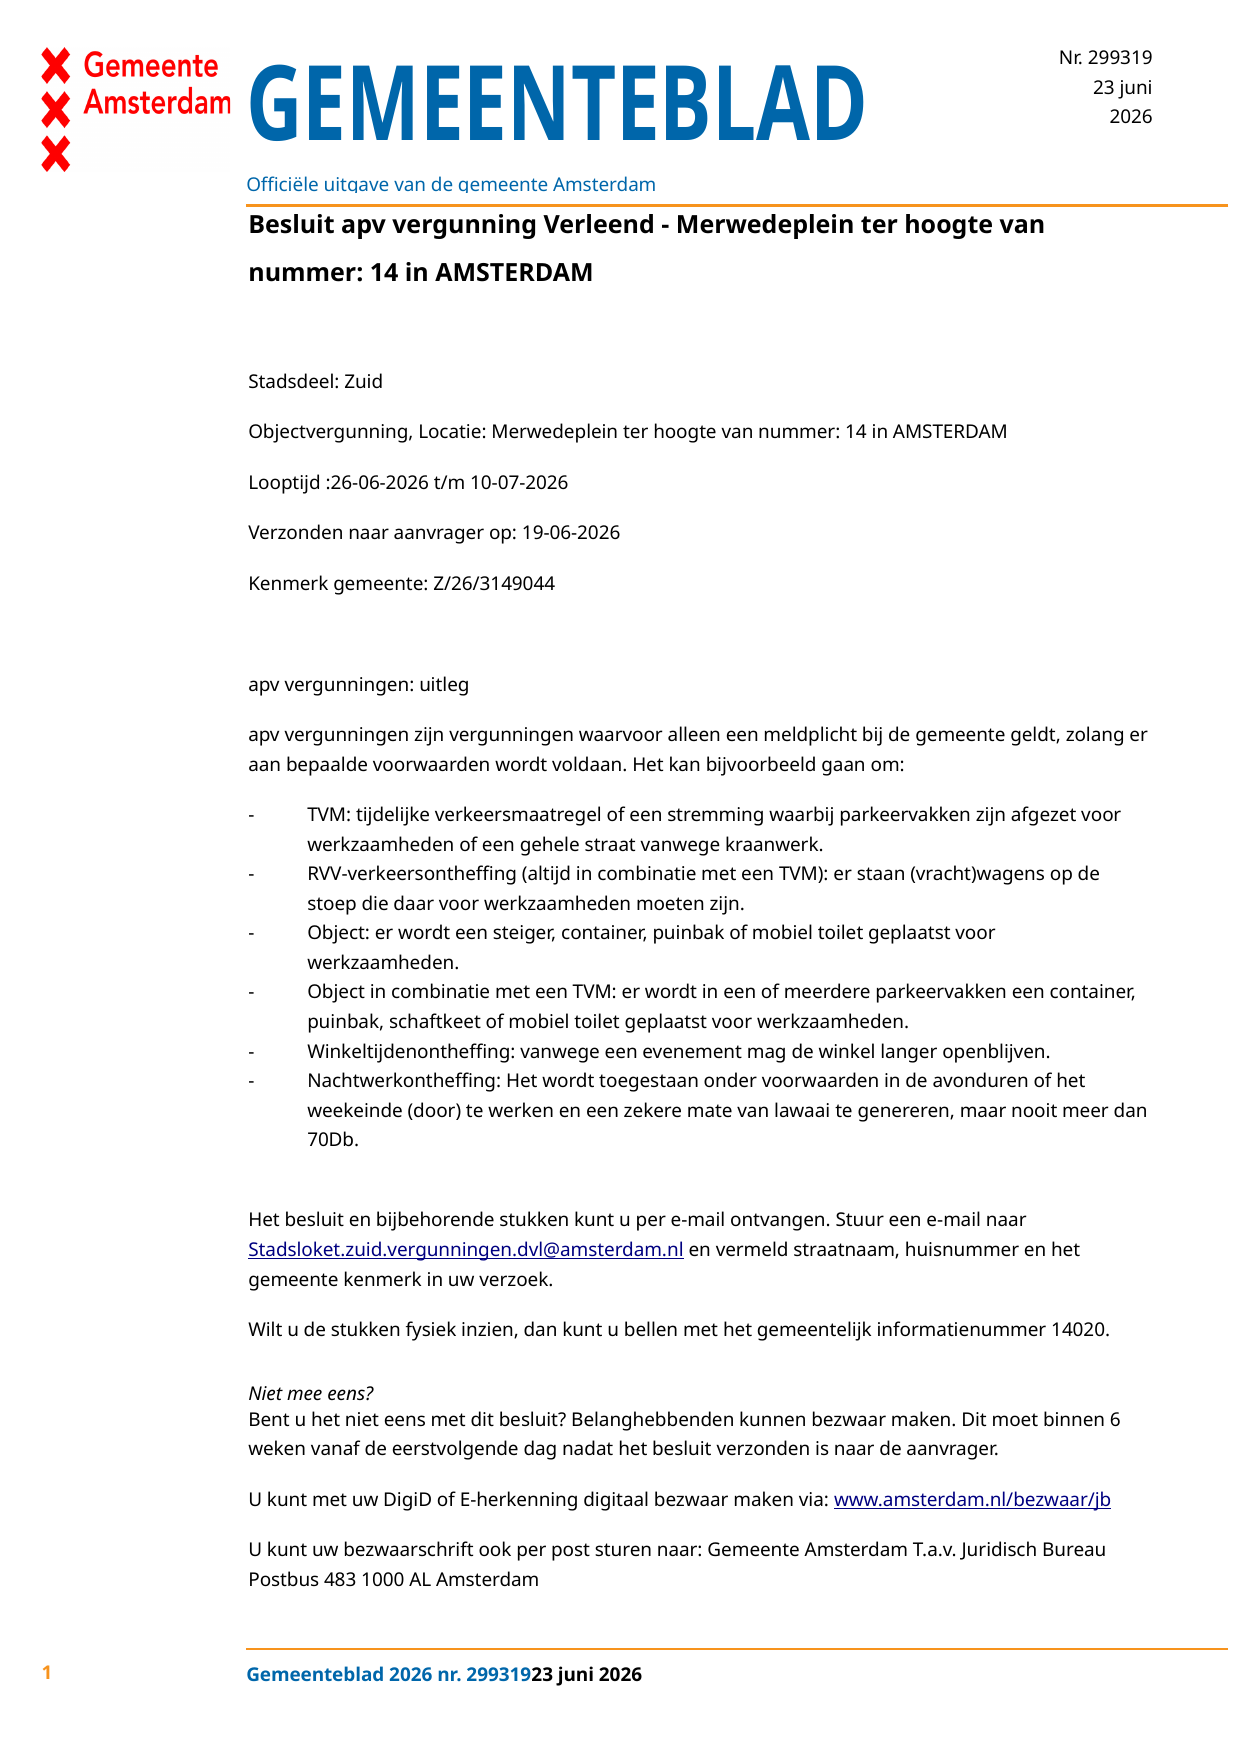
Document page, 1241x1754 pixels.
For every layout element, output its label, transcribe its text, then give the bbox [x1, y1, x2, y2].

text Besluit apv vergunning Verleend - Merwedeplein ter hoogte van nummer: 14 in AMSTERDAM [248, 207, 1152, 288]
text apv vergunningen zijn vergunningen waarvoor alleen een meldplicht bij de gemeente geldt, zolang er aan bepaalde voorwaarden wordt voldaan. Het kan bijvoorbeeld gaan om: [248, 721, 1152, 777]
list Winkeltijdenontheffing: vanwege een evenement mag de winkel langer openblijven. [248, 1038, 1152, 1064]
text Verzonden naar aanvrager op: 19-06-2026 [248, 519, 1152, 545]
list TVM: tijdelijke verkeersmaatregel of een stremming waarbij parkeervakken zijn afgezet voor werkzaamheden of een gehele straat vanwege kraanwerk. [248, 801, 1152, 857]
text U kunt met uw DigiD of E-herkenning digitaal bezwaar maken via: www.amsterdam.nl/bezwaar/jb [248, 1486, 1152, 1512]
text Kenmerk gemeente: Z/26/3149044 [248, 570, 1152, 596]
text apv vergunningen: uitleg [248, 671, 1152, 697]
text U kunt uw bezwaarschrift ook per post sturen naar: Gemeente Amsterdam T.a.v. Juridisch Bureau Postbus 483 1000 AL Amsterdam [248, 1536, 1152, 1592]
list RVV-verkeersontheffing (altijd in combinatie met een TVM): er staan (vracht)wagens op de stoep die daar voor werkzaamheden moeten zijn. [248, 860, 1152, 916]
list Nachtwerkontheffing: Het wordt toegestaan onder voorwaarden in de avonduren of het weekeinde (door) te werken en een zekere mate van lawaai te genereren, maar nooit meer dan 70Db. [248, 1067, 1152, 1152]
text Bent u het niet eens met dit besluit? Belanghebbenden kunnen bezwaar maken. Dit moet binnen 6 weken vanaf de eerstvolgende dag nadat het besluit verzonden is naar de aanvrager. [248, 1406, 1152, 1461]
picture [41, 47, 231, 172]
text Wilt u de stukken fysiek inzien, dan kunt u bellen met het gemeentelijk informatienummer 14020. [248, 1316, 1152, 1342]
list Object: er wordt een steiger, container, puinbak of mobiel toilet geplaatst voor werkzaamheden. [248, 919, 1152, 975]
text Niet mee eens? [248, 1380, 1152, 1406]
text Looptijd :26-06-2026 t/m 10-07-2026 [248, 469, 1152, 495]
text Het besluit en bijbehorende stukken kunt u per e-mail ontvangen. Stuur een e-mail naar Stadsloket.zuid.vergunningen.dvl@amsterdam.nl en vermeld straatnaam, huisnummer en het gemeente kenmerk in uw verzoek. [248, 1207, 1152, 1292]
list Object in combinatie met een TVM: er wordt in een of meerdere parkeervakken een container, puinbak, schaftkeet of mobiel toilet geplaatst voor werkzaamheden. [248, 979, 1152, 1034]
text Stadsdeel: Zuid [248, 368, 1152, 394]
text Objectvergunning, Locatie: Merwedeplein ter hoogte van nummer: 14 in AMSTERDAM [248, 419, 1152, 444]
